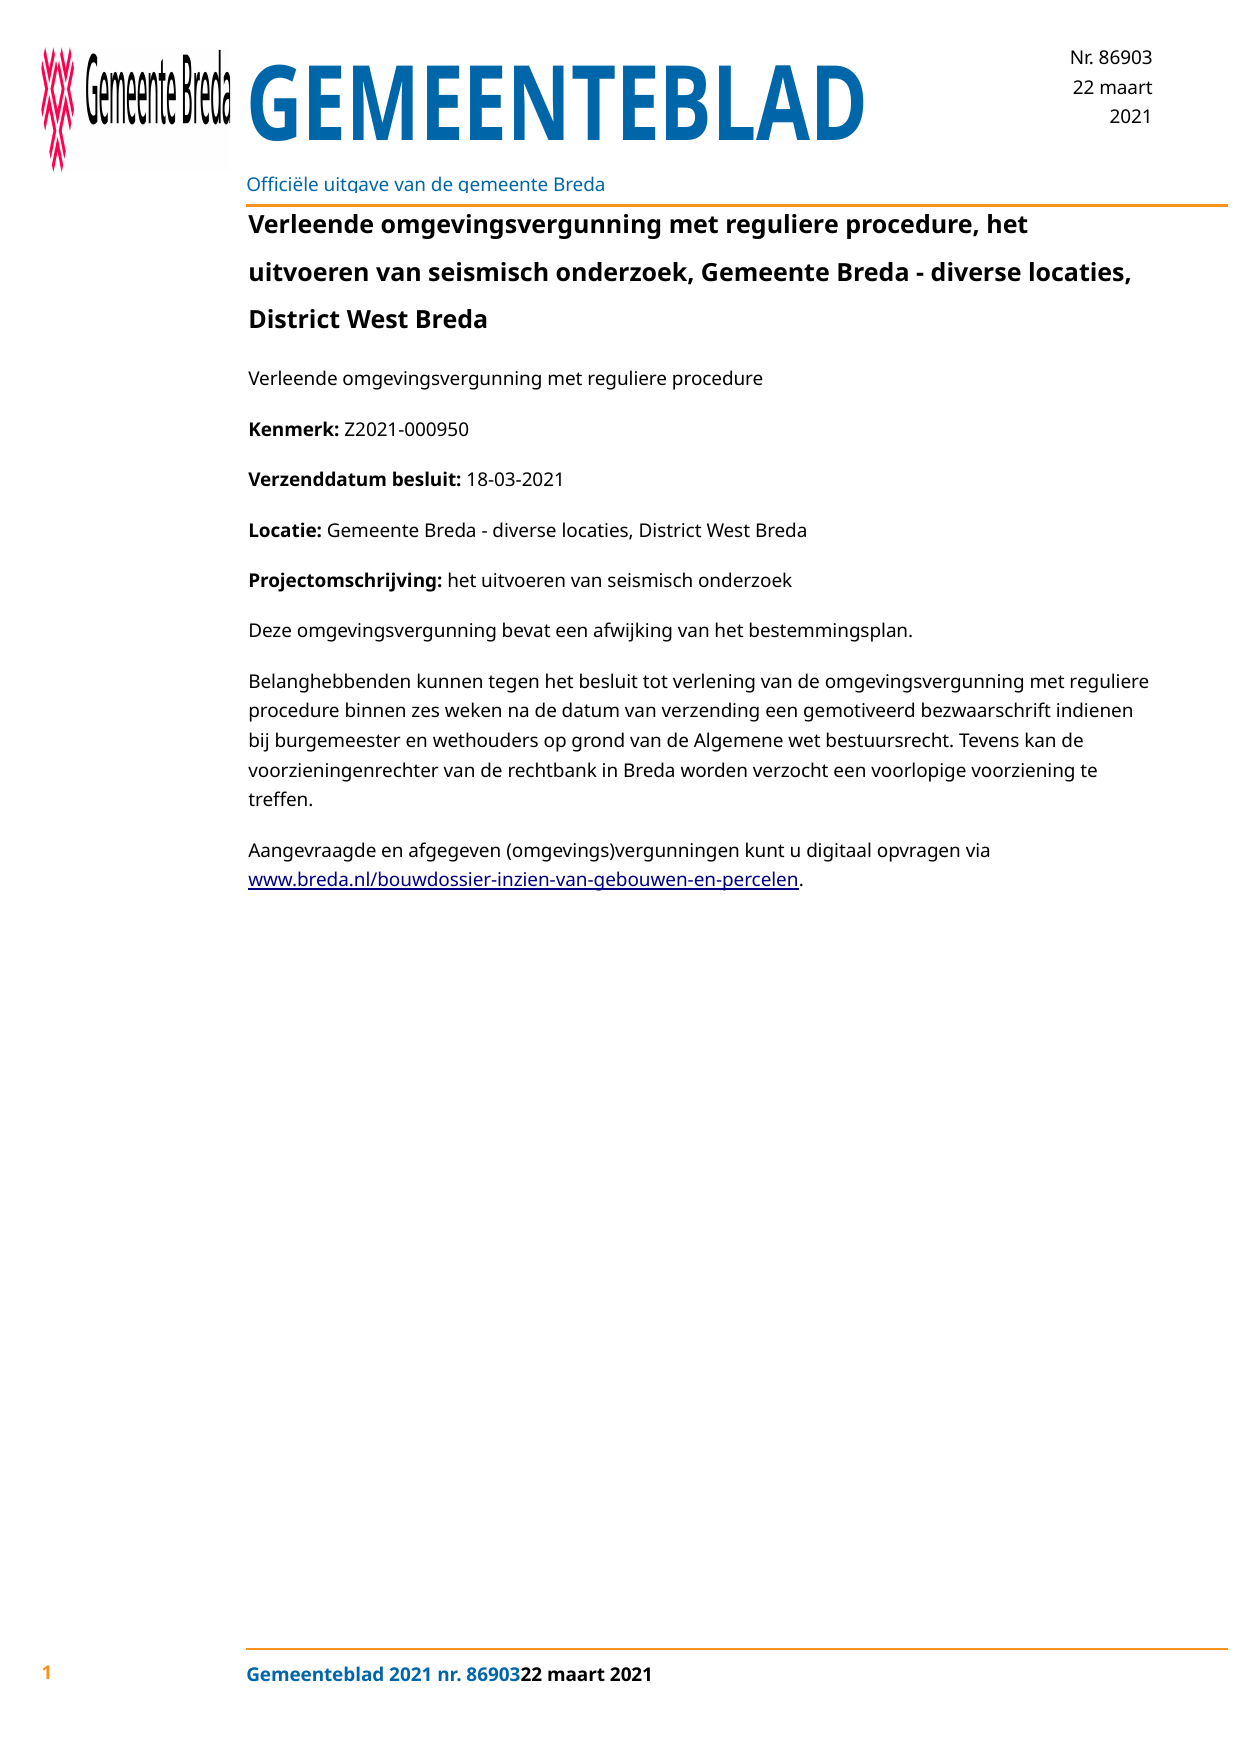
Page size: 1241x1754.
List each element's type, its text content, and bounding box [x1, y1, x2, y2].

text Aangevraagde en afgegeven (omgevings)vergunningen kunt u digitaal opvragen via www.breda.nl/bouwdossier-inzien-van-gebouwen-en-percelen. [248, 837, 1152, 892]
text Deze omgevingsvergunning bevat een afwijking van het bestemmingsplan. [248, 618, 1152, 643]
text Belanghebbenden kunnen tegen het besluit tot verlening van de omgevingsvergunning met reguliere procedure binnen zes weken na de datum van verzending een gemotiveerd bezwaarschrift indienen bij burgemeester en wethouders op grond van de Algemene wet bestuursrecht. Tevens kan de voorzieningenrechter van de rechtbank in Breda worden verzocht een voorlopige voorziening te treffen. [248, 668, 1152, 812]
text Kenmerk: Z2021-000950 [248, 416, 1152, 442]
text Verzenddatum besluit: 18-03-2021 [248, 466, 1152, 492]
text Locatie: Gemeente Breda - diverse locaties, District West Breda [248, 517, 1152, 542]
text Projectomschrijving: het uitvoeren van seismisch onderzoek [248, 567, 1152, 593]
text Verleende omgevingsvergunning met reguliere procedure, het uitvoeren van seismisch onderzoek, Gemeente Breda - diverse locaties, District West Breda [248, 207, 1152, 336]
text Verleende omgevingsvergunning met reguliere procedure [248, 366, 1152, 391]
picture [41, 47, 231, 172]
